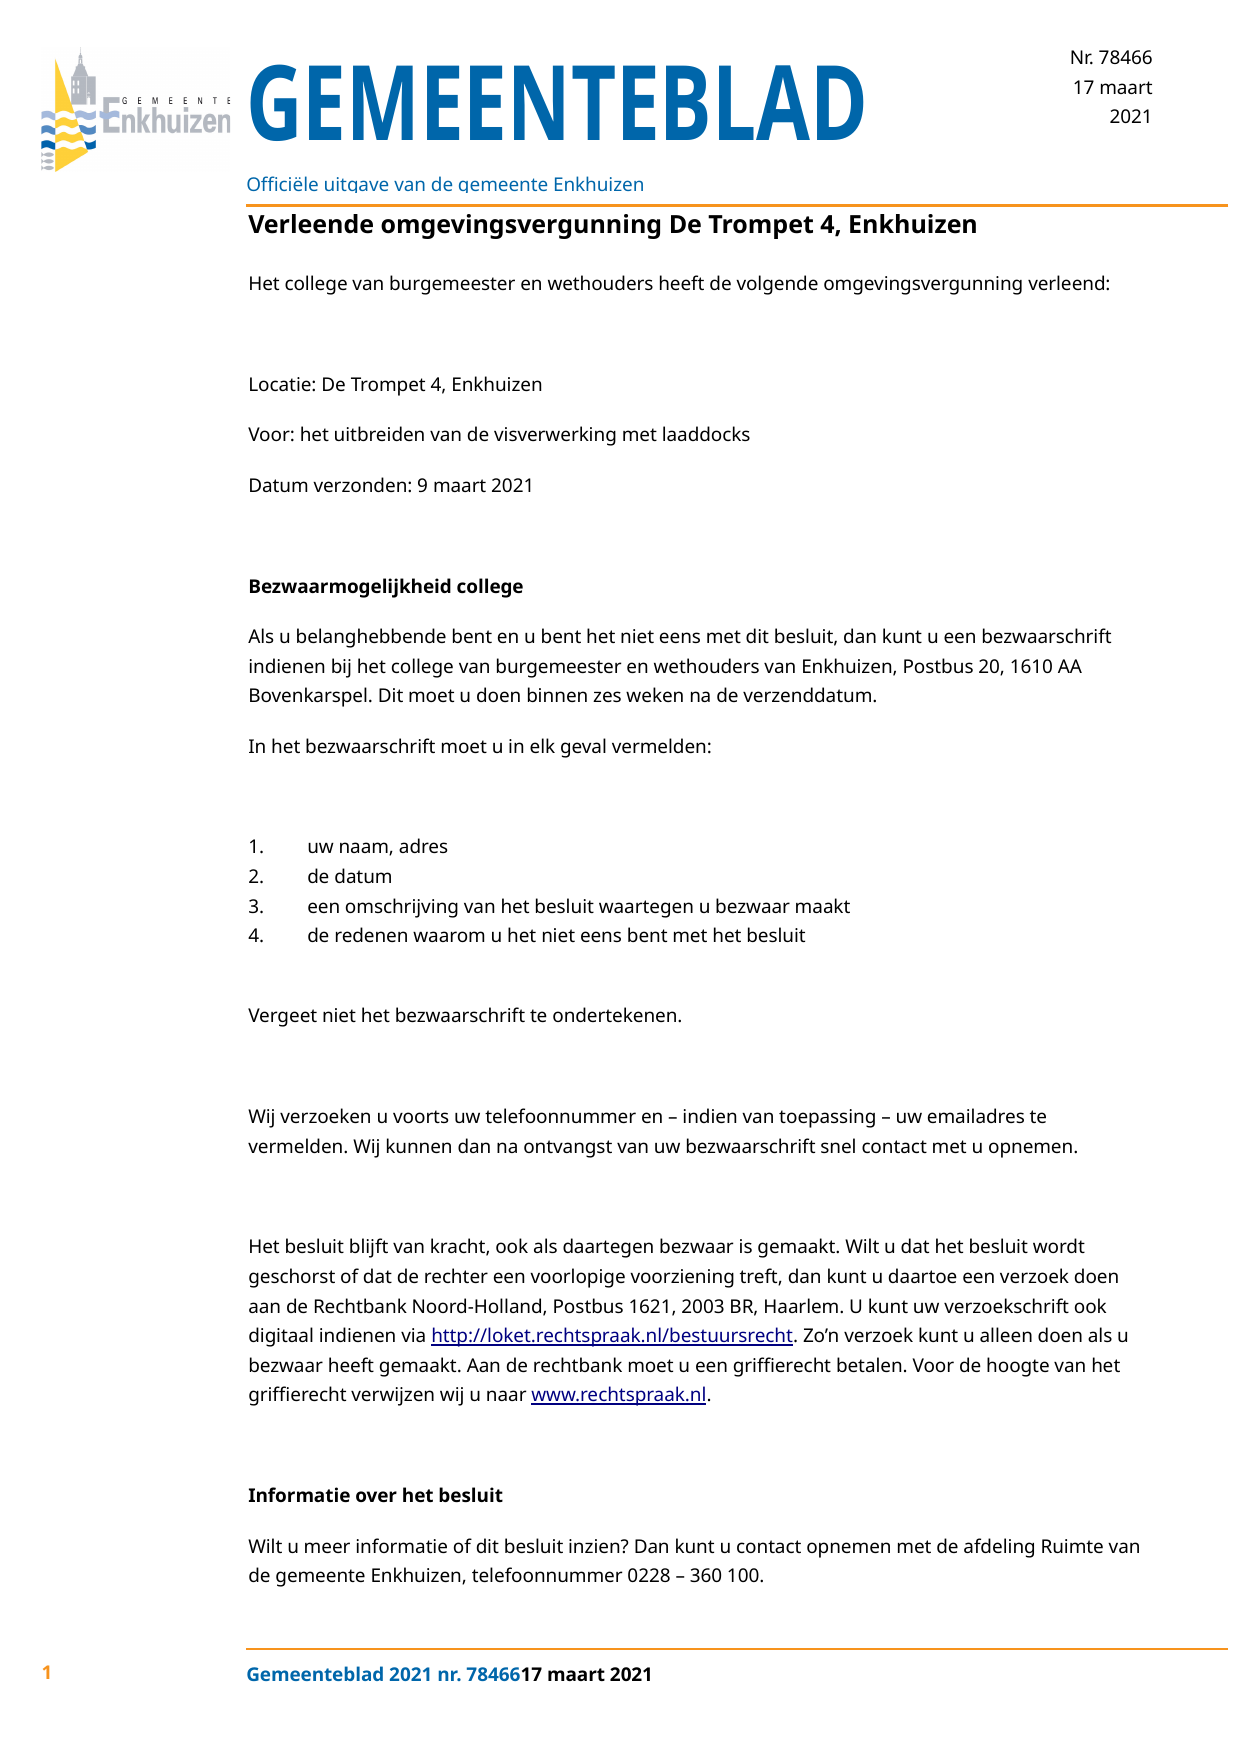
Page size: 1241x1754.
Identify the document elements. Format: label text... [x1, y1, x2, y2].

text Als u belanghebbende bent en u bent het niet eens met dit besluit, dan kunt u een bezwaarschrift indienen bij het college van burgemeester en wethouders van Enkhuizen, Postbus 20, 1610 AA Bovenkarspel. Dit moet u doen binnen zes weken na de verzenddatum. [248, 623, 1152, 708]
text Vergeet niet het bezwaarschrift te ondertekenen. [248, 1002, 1152, 1028]
text Wilt u meer informatie of dit besluit inzien? Dan kunt u contact opnemen met de afdeling Ruimte van de gemeente Enkhuizen, telefoonnummer 0228 – 360 100. [248, 1533, 1152, 1588]
text Datum verzonden: 9 maart 2021 [248, 472, 1152, 498]
text Wij verzoeken u voorts uw telefoonnummer en – indien van toepassing – uw emailadres te vermelden. Wij kunnen dan na ontvangst van uw bezwaarschrift snel contact met u opnemen. [248, 1103, 1152, 1158]
list de redenen waarom u het niet eens bent met het besluit [248, 922, 1152, 948]
picture [41, 47, 231, 172]
list uw naam, adres [248, 834, 1152, 859]
text Locatie: De Trompet 4, Enkhuizen [248, 371, 1152, 397]
text Het besluit blijft van kracht, ook als daartegen bezwaar is gemaakt. Wilt u dat het besluit wordt geschorst of dat de rechter een voorlopige voorziening treft, dan kunt u daartoe een verzoek doen aan de Rechtbank Noord-Holland, Postbus 1621, 2003 BR, Haarlem. U kunt uw verzoekschrift ook digitaal indienen via http://loket.rechtspraak.nl/bestuursrecht. Zo’n verzoek kunt u alleen doen als u bezwaar heeft gemaakt. Aan de rechtbank moet u een griffierecht betalen. Voor de hoogte van het griffierecht verwijzen wij u naar www.rechtspraak.nl. [248, 1234, 1152, 1407]
text Voor: het uitbreiden van de visverwerking met laaddocks [248, 422, 1152, 447]
text Het college van burgemeester en wethouders heeft de volgende omgevingsvergunning verleend: [248, 270, 1152, 296]
text Bezwaarmogelijkheid college [248, 573, 1152, 598]
text Verleende omgevingsvergunning De Trompet 4, Enkhuizen [248, 207, 1152, 241]
text Informatie over het besluit [248, 1482, 1152, 1508]
list de datum [248, 863, 1152, 889]
text In het bezwaarschrift moet u in elk geval vermelden: [248, 733, 1152, 758]
list een omschrijving van het besluit waartegen u bezwaar maakt [248, 893, 1152, 918]
